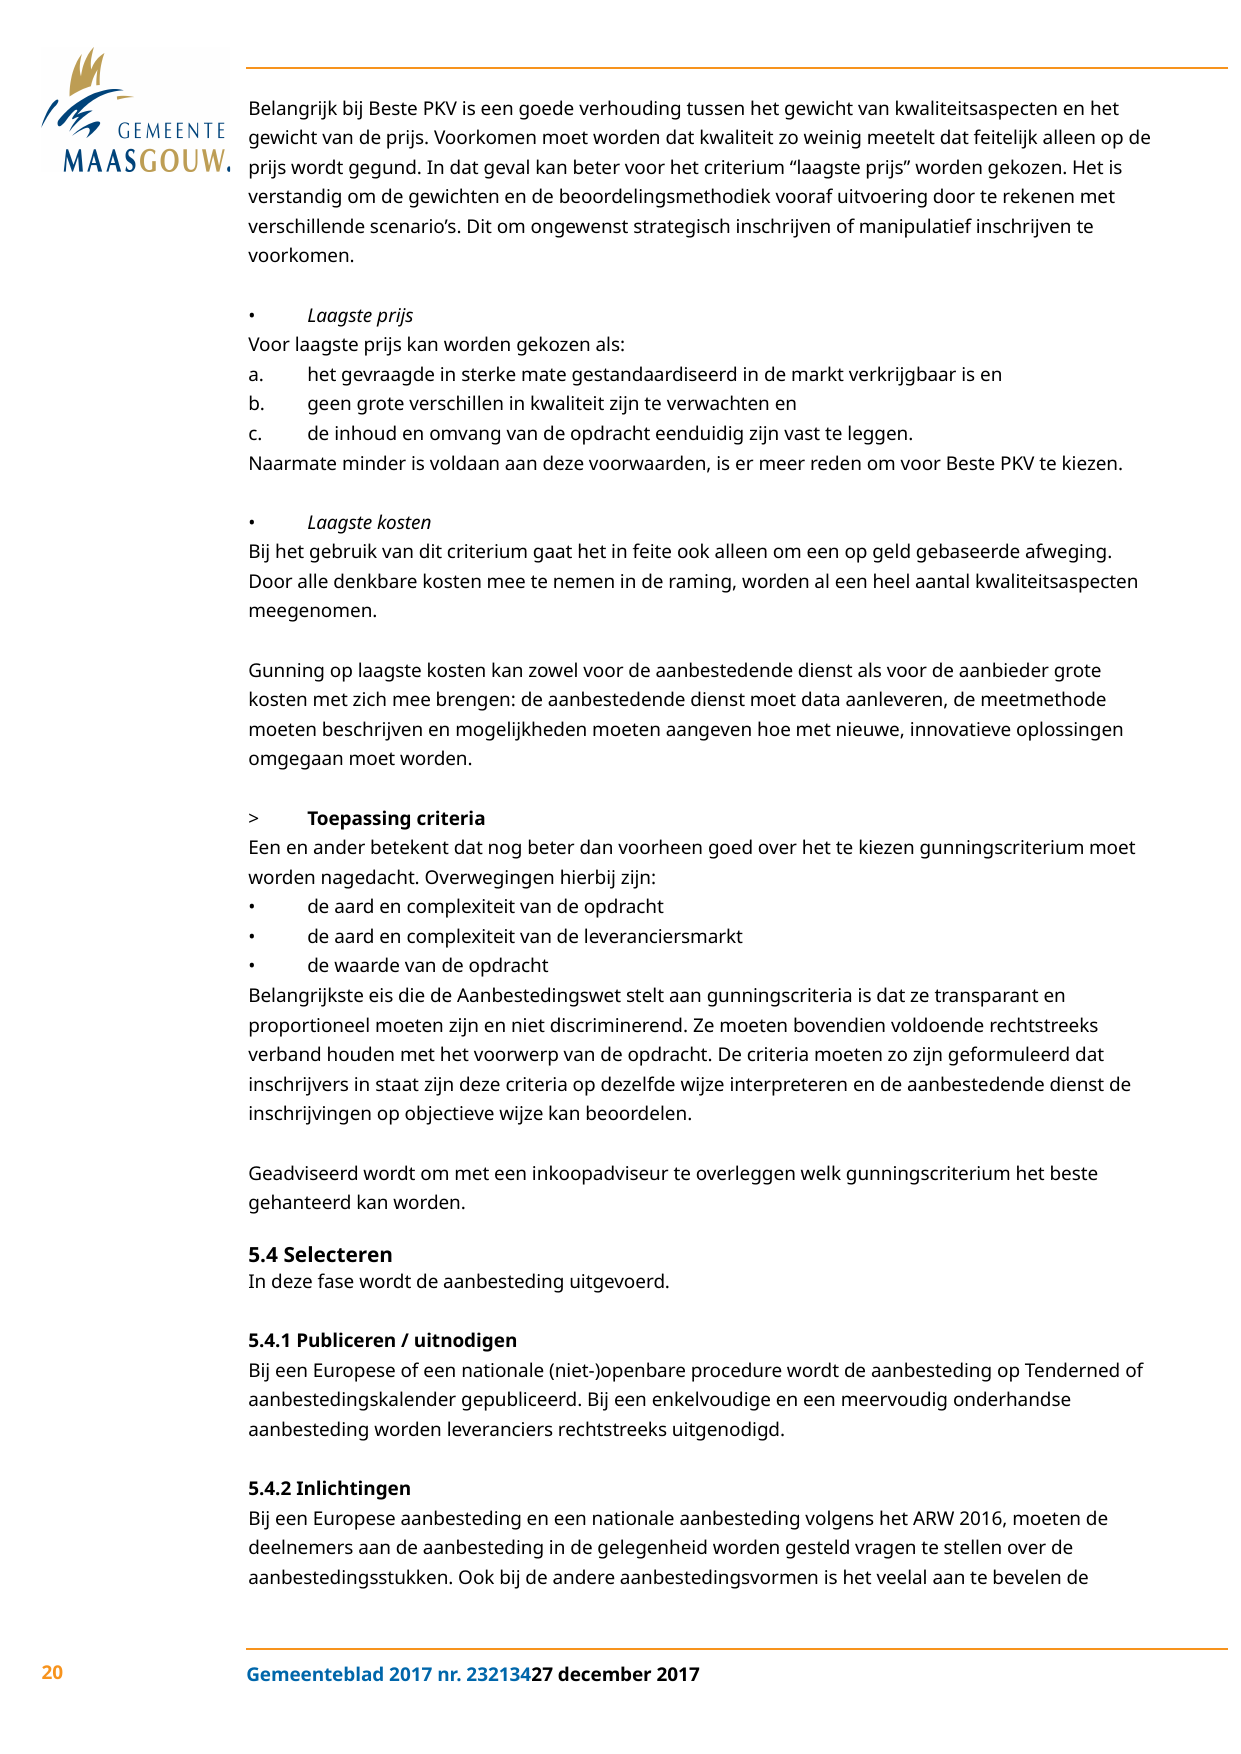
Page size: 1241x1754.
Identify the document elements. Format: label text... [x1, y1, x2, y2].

text Bij een Europese aanbesteding en een nationale aanbesteding volgens het ARW 2016, moeten de deelnemers aan de aanbesteding in de gelegenheid worden gesteld vragen te stellen over de aanbestedingsstukken. Ook bij de andere aanbestedingsvormen is het veelal aan te bevelen de [248, 1505, 1152, 1590]
text 5.4.2 Inlichtingen [248, 1475, 1152, 1501]
list geen grote verschillen in kwaliteit zijn te verwachten en [248, 391, 1152, 416]
list Laagste kosten [248, 509, 1152, 535]
text Gunning op laagste kosten kan zowel voor de aanbestedende dienst als voor de aanbieder grote kosten met zich mee brengen: de aanbestedende dienst moet data aanleveren, de meetmethode moeten beschrijven en mogelijkheden moeten aangeven hoe met nieuwe, innovatieve oplossingen omgegaan moet worden. [248, 657, 1152, 771]
text Bij het gebruik van dit criterium gaat het in feite ook alleen om een op geld gebaseerde afweging. Door alle denkbare kosten mee te nemen in de raming, worden al een heel aantal kwaliteitsaspecten meegenomen. [248, 538, 1152, 623]
text Belangrijkste eis die de Aanbestedingswet stelt aan gunningscriteria is dat ze transparant en proportioneel moeten zijn en niet discriminerend. Ze moeten bovendien voldoende rechtstreeks verband houden met het voorwerp van de opdracht. De criteria moeten zo zijn geformuleerd dat inschrijvers in staat zijn deze criteria op dezelfde wijze interpreteren en de aanbestedende dienst de inschrijvingen op objectieve wijze kan beoordelen. [248, 982, 1152, 1126]
text Belangrijk bij Beste PKV is een goede verhouding tussen het gewicht van kwaliteitsaspecten en het gewicht van de prijs. Voorkomen moet worden dat kwaliteit zo weinig meetelt dat feitelijk alleen op de prijs wordt gegund. In dat geval kan beter voor het criterium “laagste prijs” worden gekozen. Het is verstandig om de gewichten en de beoordelingsmethodiek vooraf uitvoering door te rekenen met verschillende scenario’s. Dit om ongewenst strategisch inschrijven of manipulatief inschrijven te voorkomen. [248, 95, 1152, 268]
text Naarmate minder is voldaan aan deze voorwaarden, is er meer reden om voor Beste PKV te kiezen. [248, 450, 1152, 476]
text Geadviseerd wordt om met een inkoopadviseur te overleggen welk gunningscriterium het beste gehanteerd kan worden. [248, 1160, 1152, 1215]
text 5.4 Selecteren [248, 1240, 1152, 1268]
text In deze fase wordt de aanbesteding uitgevoerd. [248, 1268, 1152, 1294]
text Bij een Europese of een nationale (niet-)openbare procedure wordt de aanbesteding op Tenderned of aanbestedingskalender gepubliceerd. Bij een enkelvoudige en een meervoudig onderhandse aanbesteding worden leveranciers rechtstreeks uitgenodigd. [248, 1357, 1152, 1442]
list de waarde van de opdracht [248, 953, 1152, 978]
text Voor laagste prijs kan worden gekozen als: [248, 331, 1152, 357]
text Een en ander betekent dat nog beter dan voorheen goed over het te kiezen gunningscriterium moet worden nagedacht. Overwegingen hierbij zijn: [248, 834, 1152, 890]
list Toepassing criteria [248, 805, 1152, 831]
list Laagste prijs [248, 302, 1152, 328]
list het gevraagde in sterke mate gestandaardiseerd in de markt verkrijgbaar is en [248, 361, 1152, 387]
list de aard en complexiteit van de leveranciersmarkt [248, 923, 1152, 949]
text 5.4.1 Publiceren / uitnodigen [248, 1327, 1152, 1353]
picture [41, 47, 231, 172]
list de inhoud en omvang van de opdracht eenduidig zijn vast te leggen. [248, 420, 1152, 446]
list de aard en complexiteit van de opdracht [248, 893, 1152, 919]
